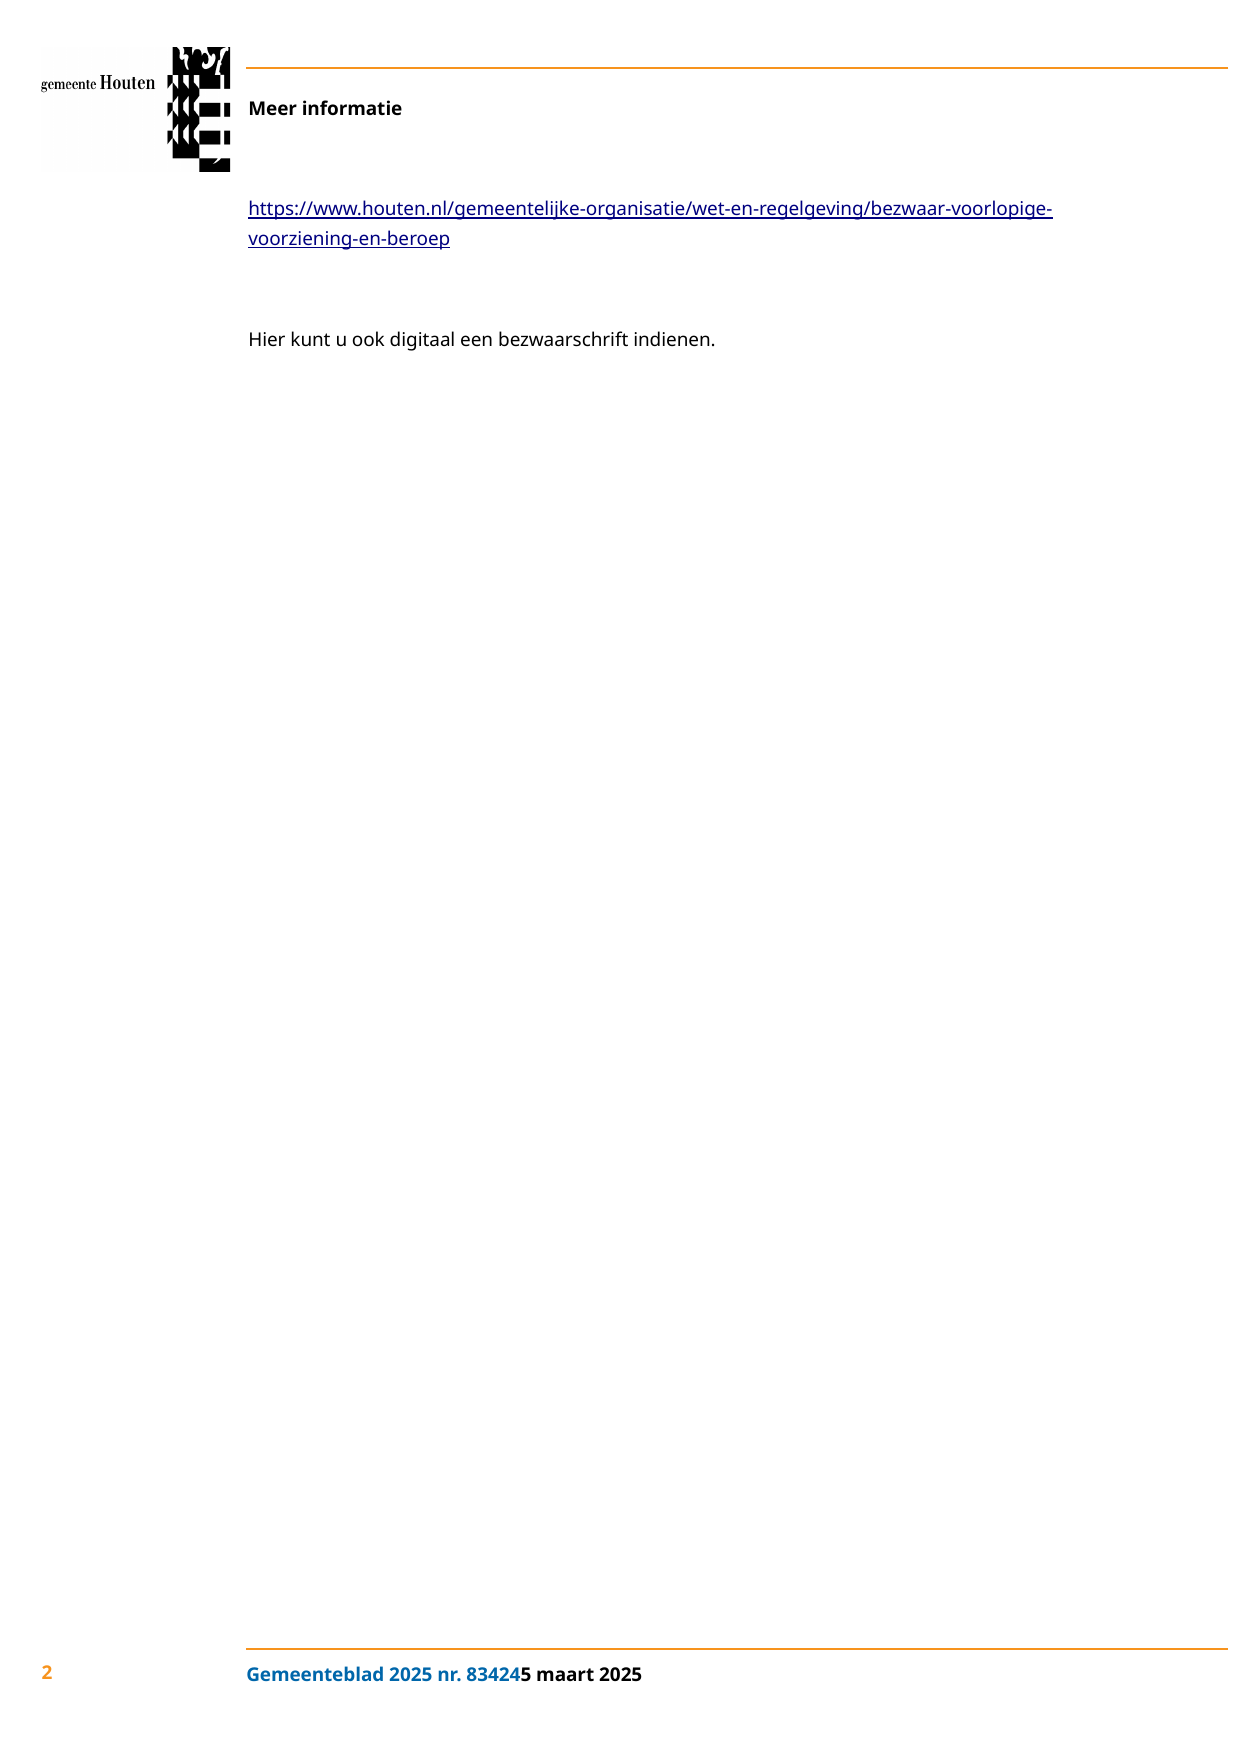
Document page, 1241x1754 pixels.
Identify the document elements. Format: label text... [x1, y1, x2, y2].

text https://www.houten.nl/gemeentelijke-organisatie/wet-en-regelgeving/bezwaar-voorlopige-voorziening-en-beroep [248, 196, 1152, 251]
text Meer informatie [248, 95, 1152, 121]
text Hier kunt u ook digitaal een bezwaarschrift indienen. [248, 326, 1152, 352]
picture [41, 47, 231, 172]
